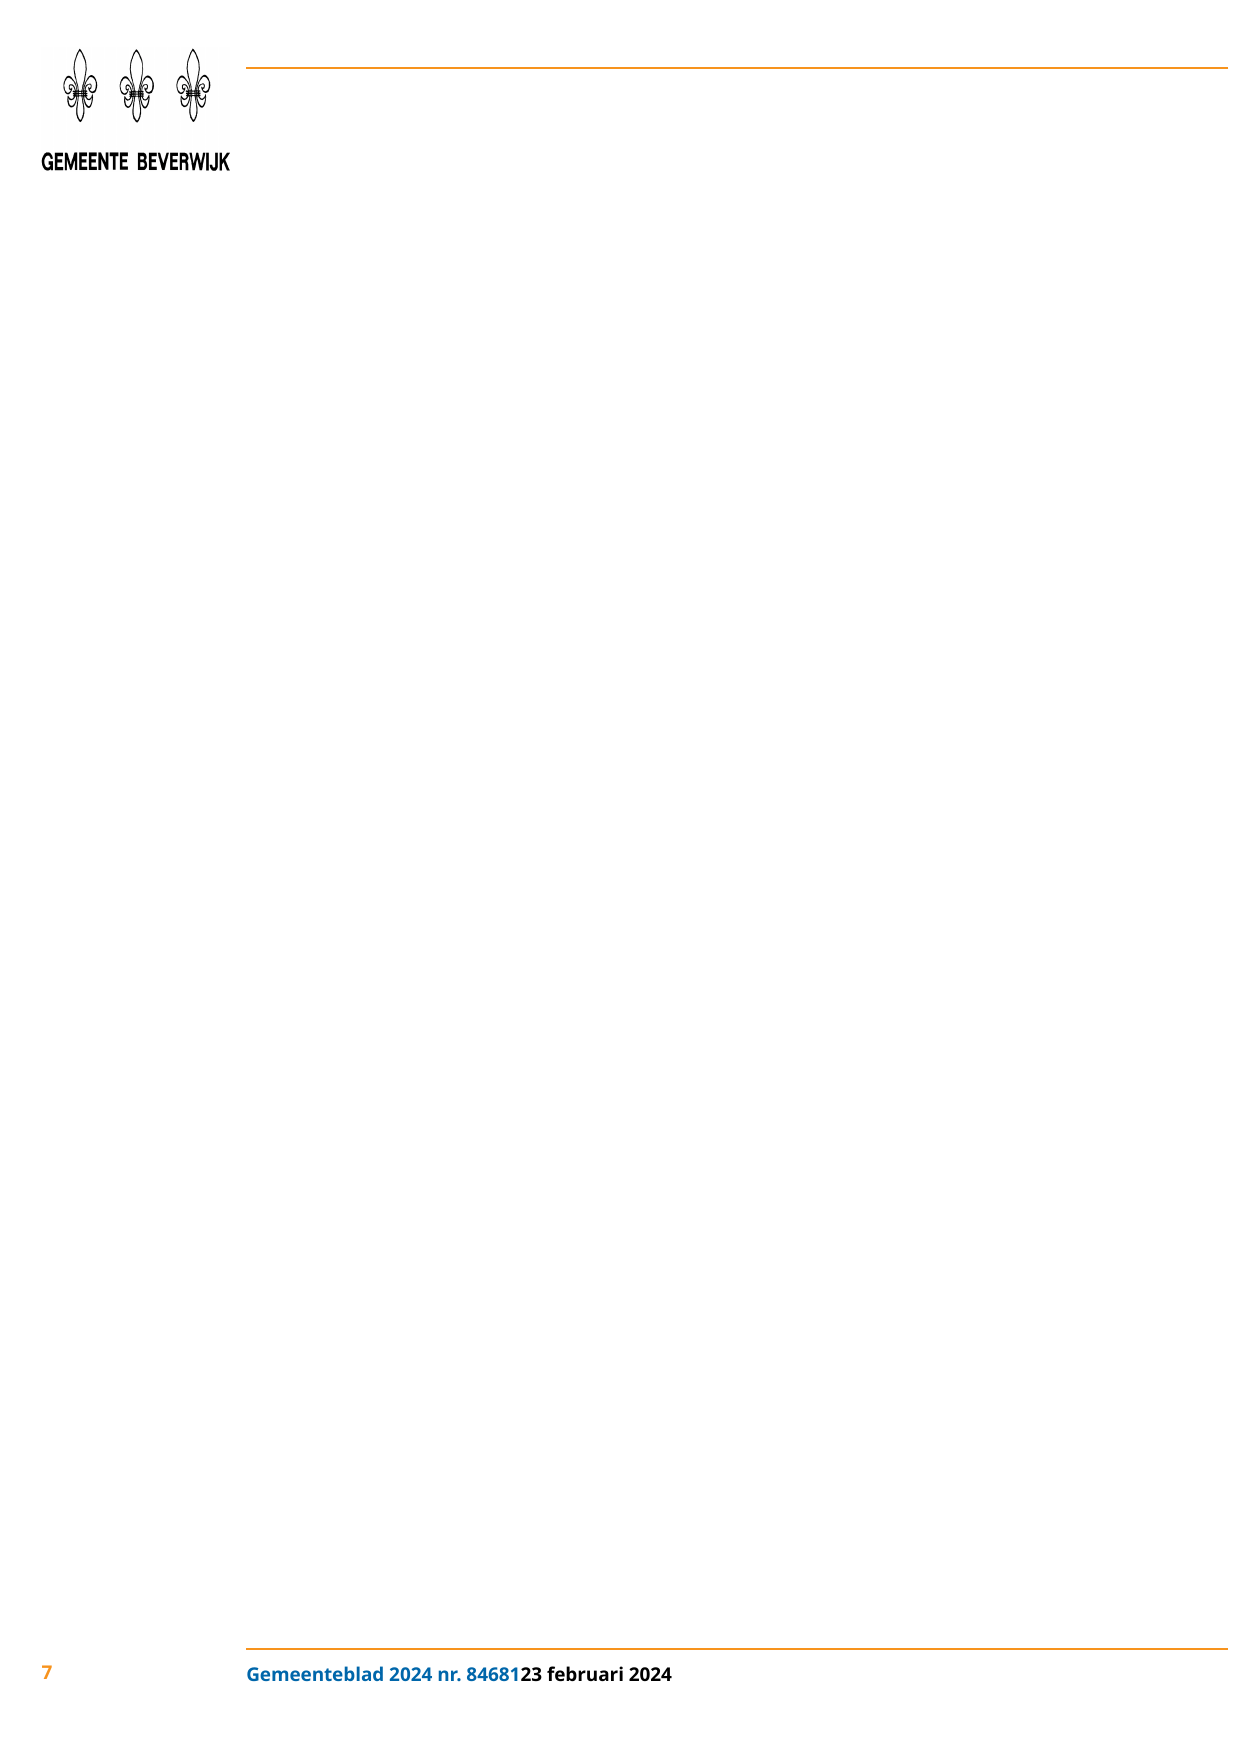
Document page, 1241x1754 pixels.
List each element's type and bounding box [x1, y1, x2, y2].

picture [41, 47, 231, 172]
